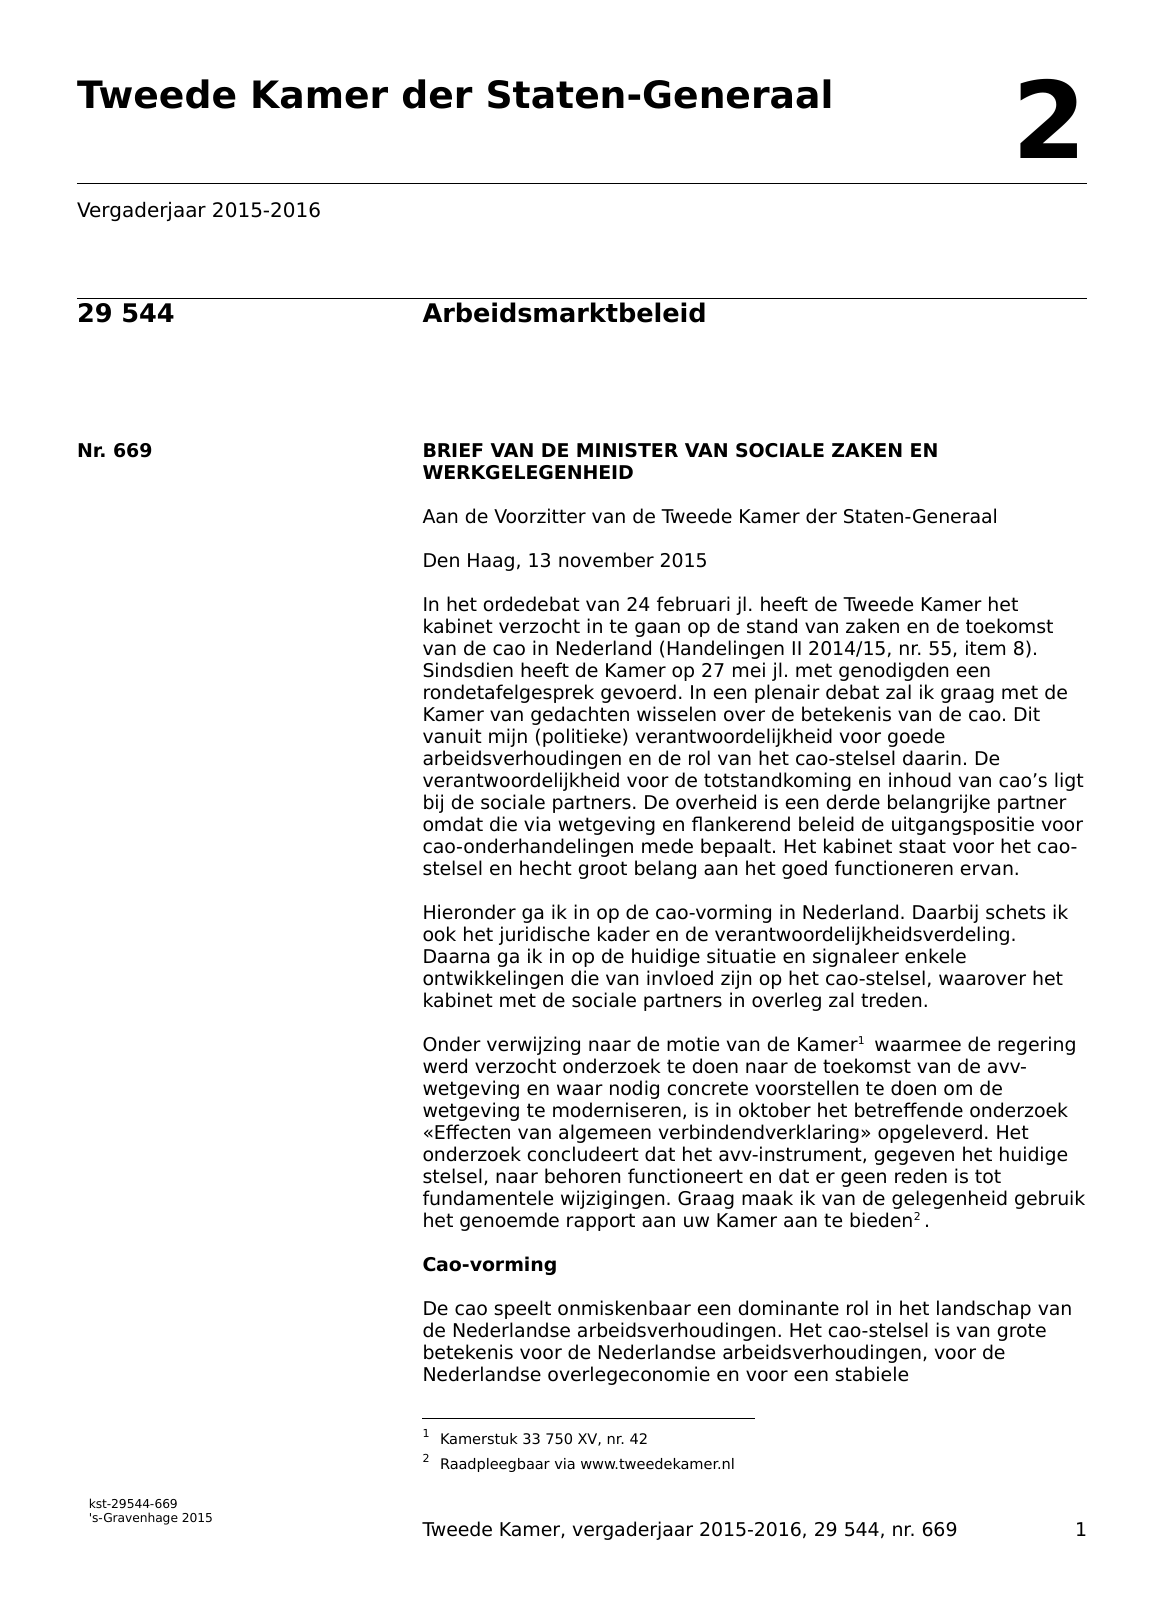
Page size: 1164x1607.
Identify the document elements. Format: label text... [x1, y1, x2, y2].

text Aan de Voorzitter van de Tweede Kamer der Staten-Generaal [422, 506, 1087, 528]
text Raadpleegbaar via www.tweedekamer.nl [422, 1452, 1087, 1474]
subtitle Nr. 669 BRIEF VAN DE MINISTER VAN SOCIALE ZAKEN EN WERKGELEGENHEID [77, 440, 1087, 484]
text kst-29544-669 [88, 1497, 323, 1511]
text Kamerstuk 33 750 XV, nr. 42 [422, 1427, 1087, 1449]
text De cao speelt onmiskenbaar een dominante rol in het landschap van de Nederlandse arbeidsverhoudingen. Het cao-stelsel is van grote betekenis voor de Nederlandse arbeidsverhoudingen, voor de Nederlandse overlegeconomie en voor een stabiele [422, 1298, 1087, 1386]
table_header Tweede Kamer der Staten-Generaal [77, 59, 886, 183]
text In het ordedebat van 24 februari jl. heeft de Tweede Kamer het kabinet verzocht in te gaan op de stand van zaken en de toekomst van de cao in Nederland (Handelingen II 2014/15, nr. 55, item 8). Sindsdien heeft de Kamer op 27 mei jl. met genodigden een rondetafelgesprek gevoerd. In een plenair debat zal ik graag met de Kamer van gedachten wisselen over de betekenis van de cao. Dit vanuit mijn (politieke) verantwoordelijkheid voor goede arbeidsverhoudingen en de rol van het cao-stelsel daarin. De verantwoordelijkheid voor de totstandkoming en inhoud van cao’s ligt bij de sociale partners. De overheid is een derde belangrijke partner omdat die via wetgeving en flankerend beleid de uitgangspositie voor cao-onderhandelingen mede bepaalt. Het kabinet staat voor het cao-stelsel en hecht groot belang aan het goed functioneren ervan. [422, 594, 1087, 880]
table_header 2 [886, 59, 1087, 183]
subtitle Cao-vorming [422, 1254, 1087, 1276]
table_cell Vergaderjaar 2015-2016 [77, 184, 1087, 298]
text 's-Gravenhage 2015 [88, 1511, 323, 1525]
text Den Haag, 13 november 2015 [422, 550, 1087, 572]
text Onder verwijzing naar de motie van de Kamer waarmee de regering werd verzocht onderzoek te doen naar de toekomst van de avv-wetgeving en waar nodig concrete voorstellen te doen om de wetgeving te moderniseren, is in oktober het betreffende onderzoek «Effecten van algemeen verbindendverklaring» opgeleverd. Het onderzoek concludeert dat het avv-instrument, gegeven het huidige stelsel, naar behoren functioneert en dat er geen reden is tot fundamentele wijzigingen. Graag maak ik van de gelegenheid gebruik het genoemde rapport aan uw Kamer aan te bieden. [422, 1034, 1087, 1232]
subtitle 29 544 Arbeidsmarktbeleid [77, 299, 1087, 329]
text Hieronder ga ik in op de cao-vorming in Nederland. Daarbij schets ik ook het juridische kader en de verantwoordelijkheidsverdeling. Daarna ga ik in op de huidige situatie en signaleer enkele ontwikkelingen die van invloed zijn op het cao-stelsel, waarover het kabinet met de sociale partners in overleg zal treden. [422, 902, 1087, 1012]
